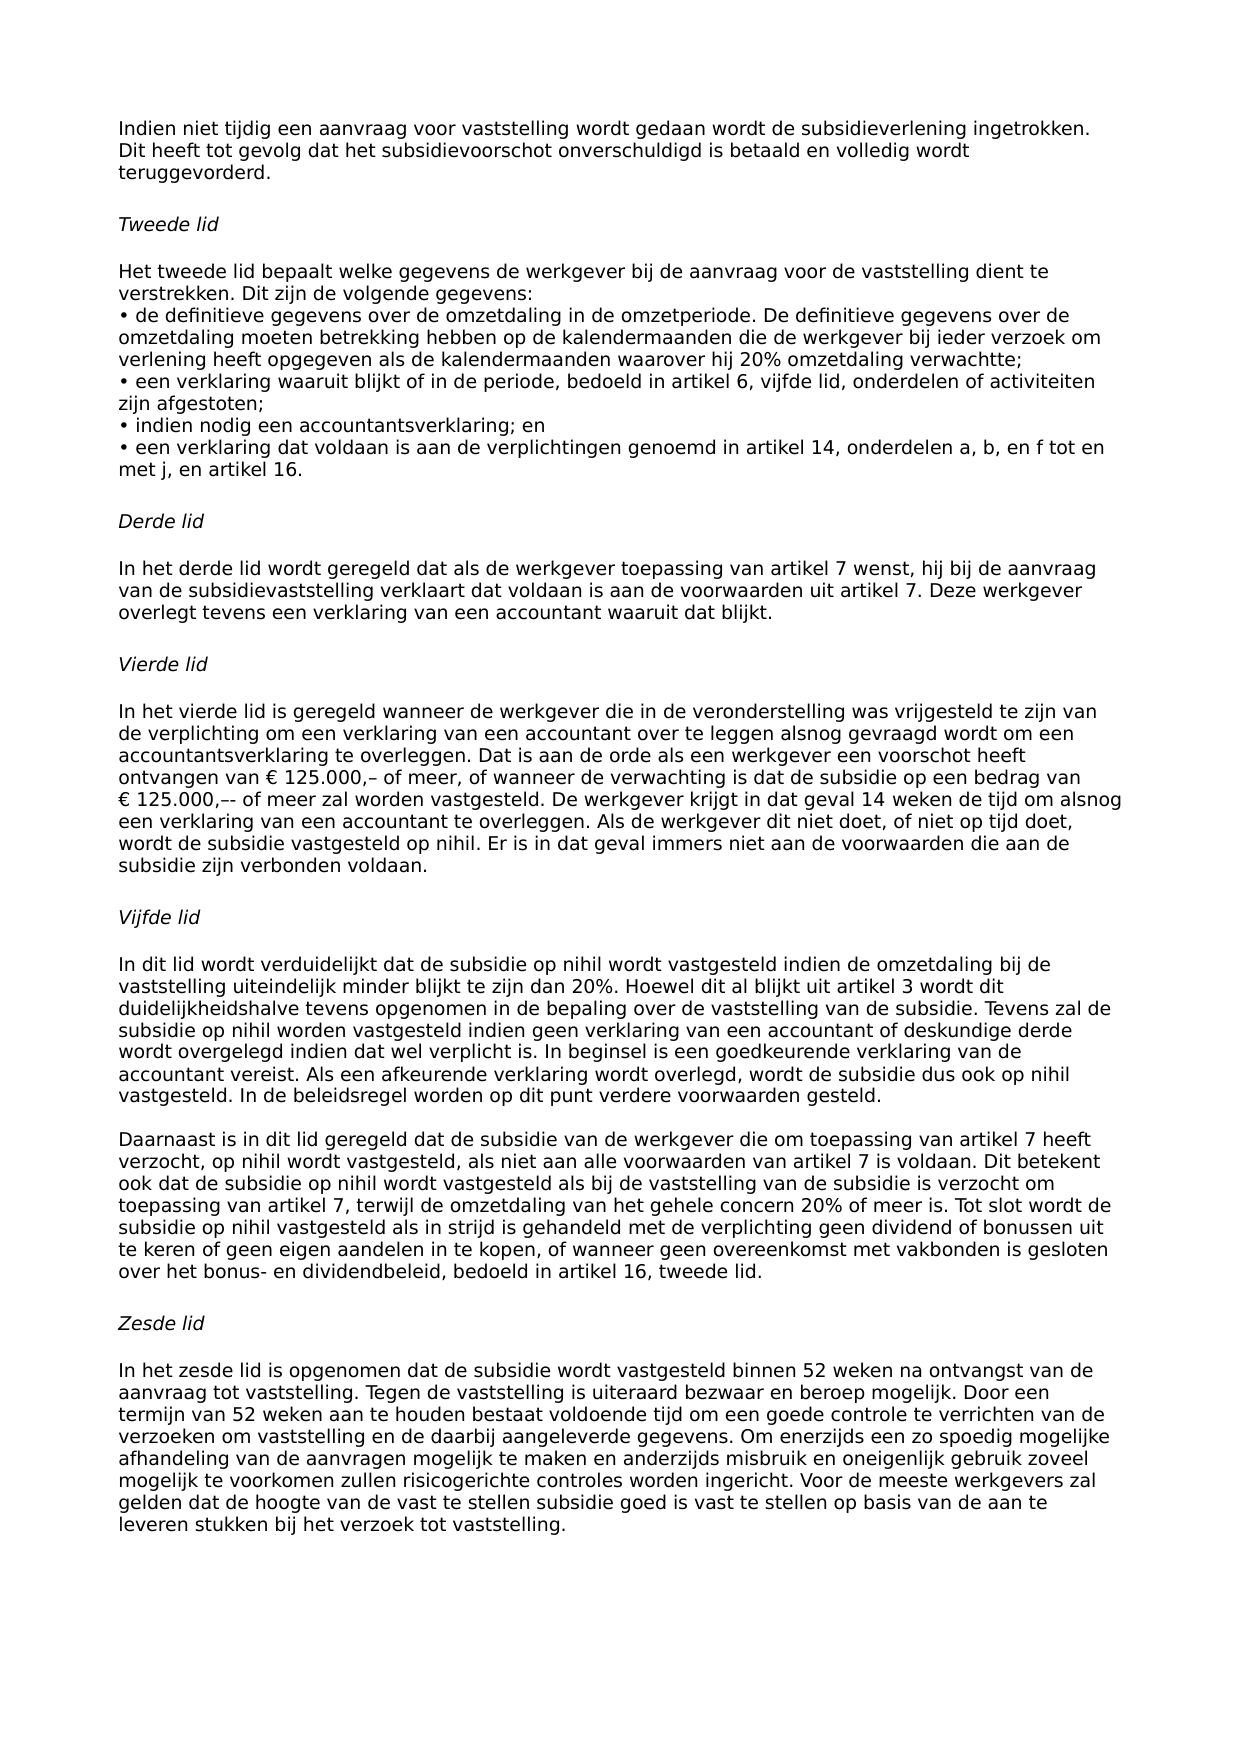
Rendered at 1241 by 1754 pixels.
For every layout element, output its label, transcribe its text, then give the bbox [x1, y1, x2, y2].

text In dit lid wordt verduidelijkt dat de subsidie op nihil wordt vastgesteld indien de omzetdaling bij de vaststelling uiteindelijk minder blijkt te zijn dan 20%. Hoewel dit al blijkt uit artikel 3 wordt dit duidelijkheidshalve tevens opgenomen in de bepaling over de vaststelling van de subsidie. Tevens zal de subsidie op nihil worden vastgesteld indien geen verklaring van een accountant of deskundige derde wordt overgelegd indien dat wel verplicht is. In beginsel is een goedkeurende verklaring van de accountant vereist. Als een afkeurende verklaring wordt overlegd, wordt de subsidie dus ook op nihil vastgesteld. In de beleidsregel worden op dit punt verdere voorwaarden gesteld. [118, 953, 1122, 1107]
text • de definitieve gegevens over de omzetdaling in de omzetperiode. De definitieve gegevens over de omzetdaling moeten betrekking hebben op de kalendermaanden die de werkgever bij ieder verzoek om verlening heeft opgegeven als de kalendermaanden waarover hij 20% omzetdaling verwachtte; [118, 305, 1122, 371]
text In het vierde lid is geregeld wanneer de werkgever die in de veronderstelling was vrijgesteld te zijn van de verplichting om een verklaring van een accountant over te leggen alsnog gevraagd wordt om een accountantsverklaring te overleggen. Dat is aan de orde als een werkgever een voorschot heeft ontvangen van € 125.000,– of meer, of wanneer de verwachting is dat de subsidie op een bedrag van € 125.000,–- of meer zal worden vastgesteld. De werkgever krijgt in dat geval 14 weken de tijd om alsnog een verklaring van een accountant te overleggen. Als de werkgever dit niet doet, of niet op tijd doet, wordt de subsidie vastgesteld op nihil. Er is in dat geval immers niet aan de voorwaarden die aan de subsidie zijn verbonden voldaan. [118, 701, 1122, 877]
subtitle Vijfde lid [118, 907, 1122, 928]
text • een verklaring dat voldaan is aan de verplichtingen genoemd in artikel 14, onderdelen a, b, en f tot en met j, en artikel 16. [118, 437, 1122, 481]
text In het derde lid wordt geregeld dat als de werkgever toepassing van artikel 7 wenst, hij bij de aanvraag van de subsidievaststelling verklaart dat voldaan is aan de voorwaarden uit artikel 7. Deze werkgever overlegt tevens een verklaring van een accountant waaruit dat blijkt. [118, 558, 1122, 624]
text Daarnaast is in dit lid geregeld dat de subsidie van de werkgever die om toepassing van artikel 7 heeft verzocht, op nihil wordt vastgesteld, als niet aan alle voorwaarden van artikel 7 is voldaan. Dit betekent ook dat de subsidie op nihil wordt vastgesteld als bij de vaststelling van de subsidie is verzocht om toepassing van artikel 7, terwijl de omzetdaling van het gehele concern 20% of meer is. Tot slot wordt de subsidie op nihil vastgesteld als in strijd is gehandeld met de verplichting geen dividend of bonussen uit te keren of geen eigen aandelen in te kopen, of wanneer geen overeenkomst met vakbonden is gesloten over het bonus- en dividendbeleid, bedoeld in artikel 16, tweede lid. [118, 1129, 1122, 1283]
subtitle Zesde lid [118, 1313, 1122, 1335]
text Indien niet tijdig een aanvraag voor vaststelling wordt gedaan wordt de subsidieverlening ingetrokken. Dit heeft tot gevolg dat het subsidievoorschot onverschuldigd is betaald en volledig wordt teruggevorderd. [118, 118, 1122, 184]
text In het zesde lid is opgenomen dat de subsidie wordt vastgesteld binnen 52 weken na ontvangst van de aanvraag tot vaststelling. Tegen de vaststelling is uiteraard bezwaar en beroep mogelijk. Door een termijn van 52 weken aan te houden bestaat voldoende tijd om een goede controle te verrichten van de verzoeken om vaststelling en de daarbij aangeleverde gegevens. Om enerzijds een zo spoedig mogelijke afhandeling van de aanvragen mogelijk te maken en anderzijds misbruik en oneigenlijk gebruik zoveel mogelijk te voorkomen zullen risicogerichte controles worden ingericht. Voor de meeste werkgevers zal gelden dat de hoogte van de vast te stellen subsidie goed is vast te stellen op basis van de aan te leveren stukken bij het verzoek tot vaststelling. [118, 1360, 1122, 1536]
subtitle Tweede lid [118, 214, 1122, 236]
subtitle Vierde lid [118, 654, 1122, 676]
subtitle Derde lid [118, 511, 1122, 533]
text • indien nodig een accountantsverklaring; en [118, 415, 1122, 437]
text • een verklaring waaruit blijkt of in de periode, bedoeld in artikel 6, vijfde lid, onderdelen of activiteiten zijn afgestoten; [118, 371, 1122, 415]
text Het tweede lid bepaalt welke gegevens de werkgever bij de aanvraag voor de vaststelling dient te verstrekken. Dit zijn de volgende gegevens: [118, 261, 1122, 305]
